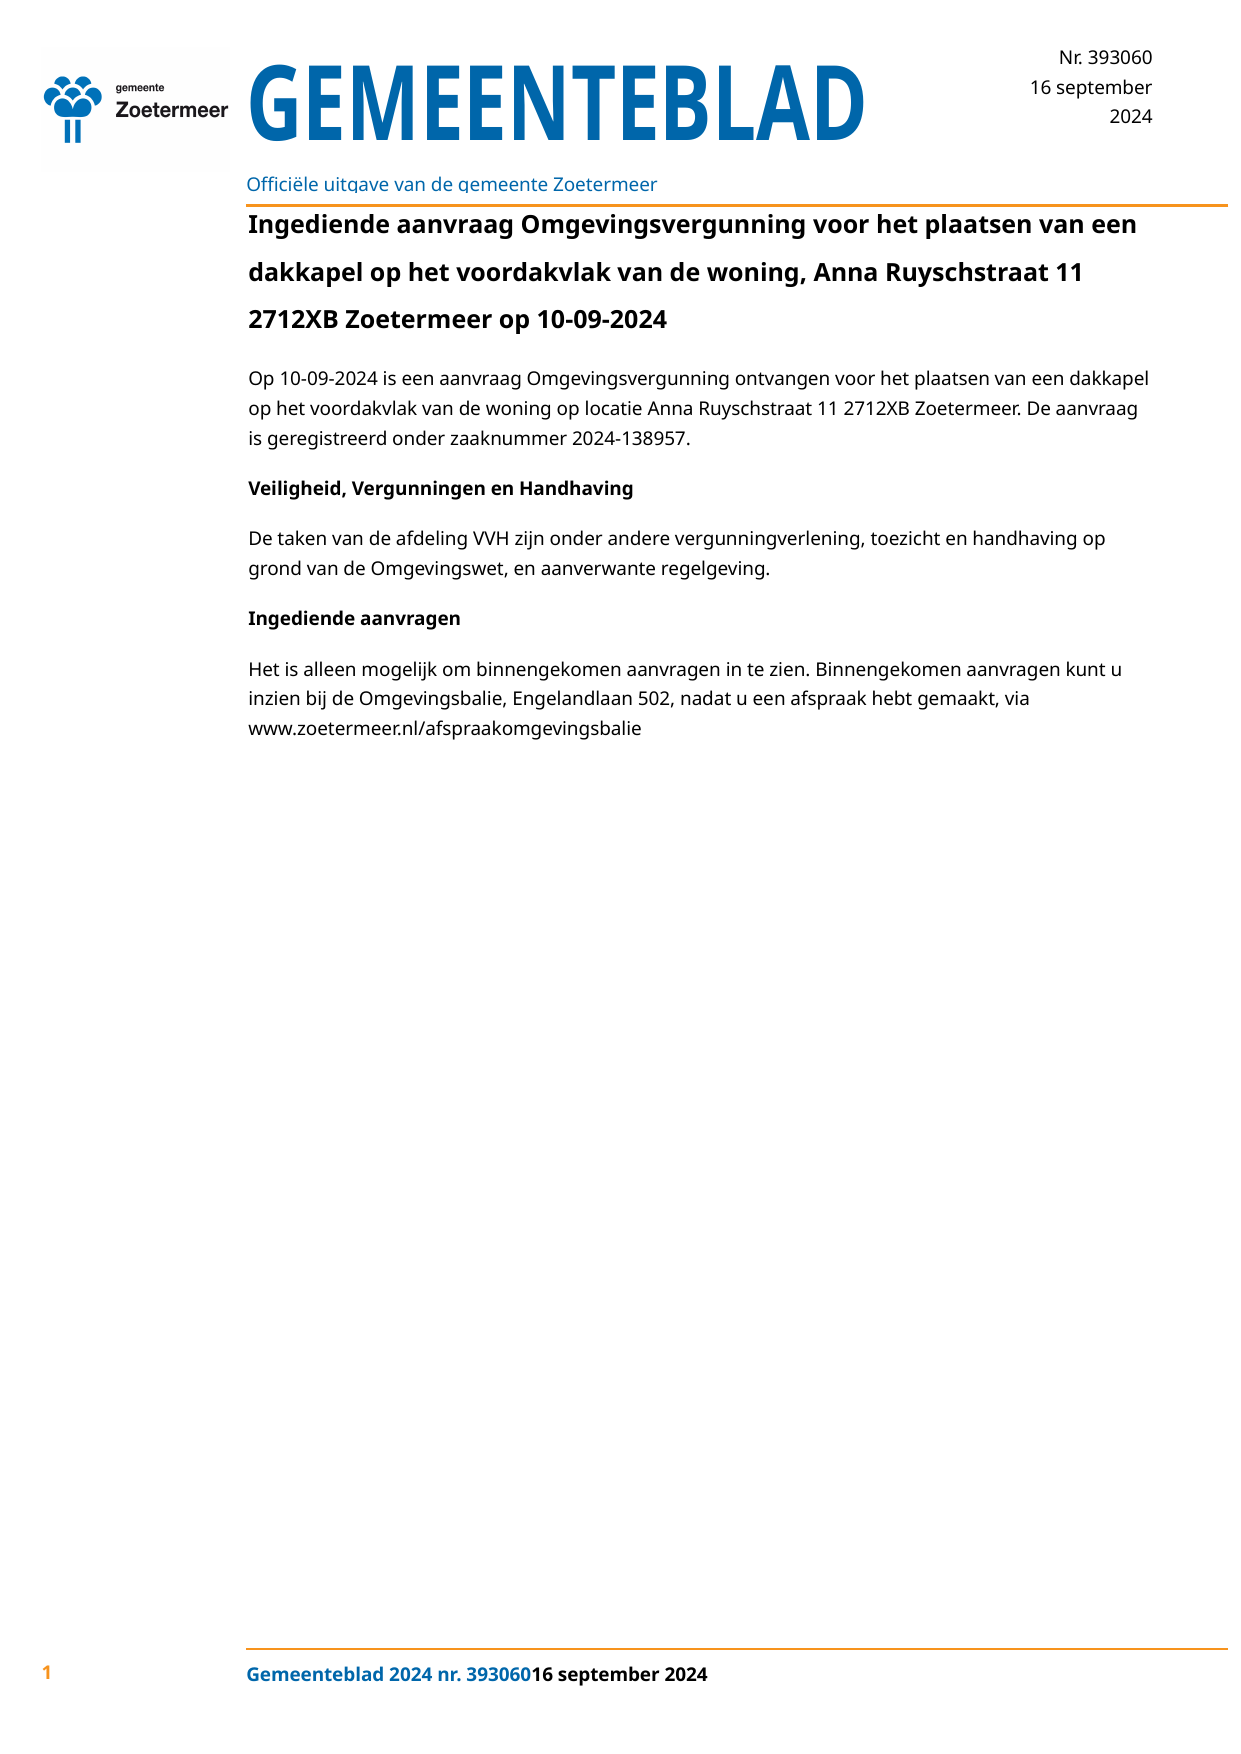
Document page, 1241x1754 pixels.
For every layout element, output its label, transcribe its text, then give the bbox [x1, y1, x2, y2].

text Ingediende aanvraag Omgevingsvergunning voor het plaatsen van een dakkapel op het voordakvlak van de woning, Anna Ruyschstraat 11 2712XB Zoetermeer op 10-09-2024 [248, 207, 1152, 336]
text Veiligheid, Vergunningen en Handhaving [248, 475, 1152, 501]
picture [41, 47, 231, 172]
text Het is alleen mogelijk om binnengekomen aanvragen in te zien. Binnengekomen aanvragen kunt u inzien bij de Omgevingsbalie, Engelandlaan 502, nadat u een afspraak hebt gemaakt, via www.zoetermeer.nl/afspraakomgevingsbalie [248, 656, 1152, 741]
text Op 10-09-2024 is een aanvraag Omgevingsvergunning ontvangen voor het plaatsen van een dakkapel op het voordakvlak van de woning op locatie Anna Ruyschstraat 11 2712XB Zoetermeer. De aanvraag is geregistreerd onder zaaknummer 2024-138957. [248, 366, 1152, 450]
text De taken van de afdeling VVH zijn onder andere vergunningverlening, toezicht en handhaving op grond van de Omgevingswet, en aanverwante regelgeving. [248, 526, 1152, 581]
text Ingediende aanvragen [248, 606, 1152, 631]
